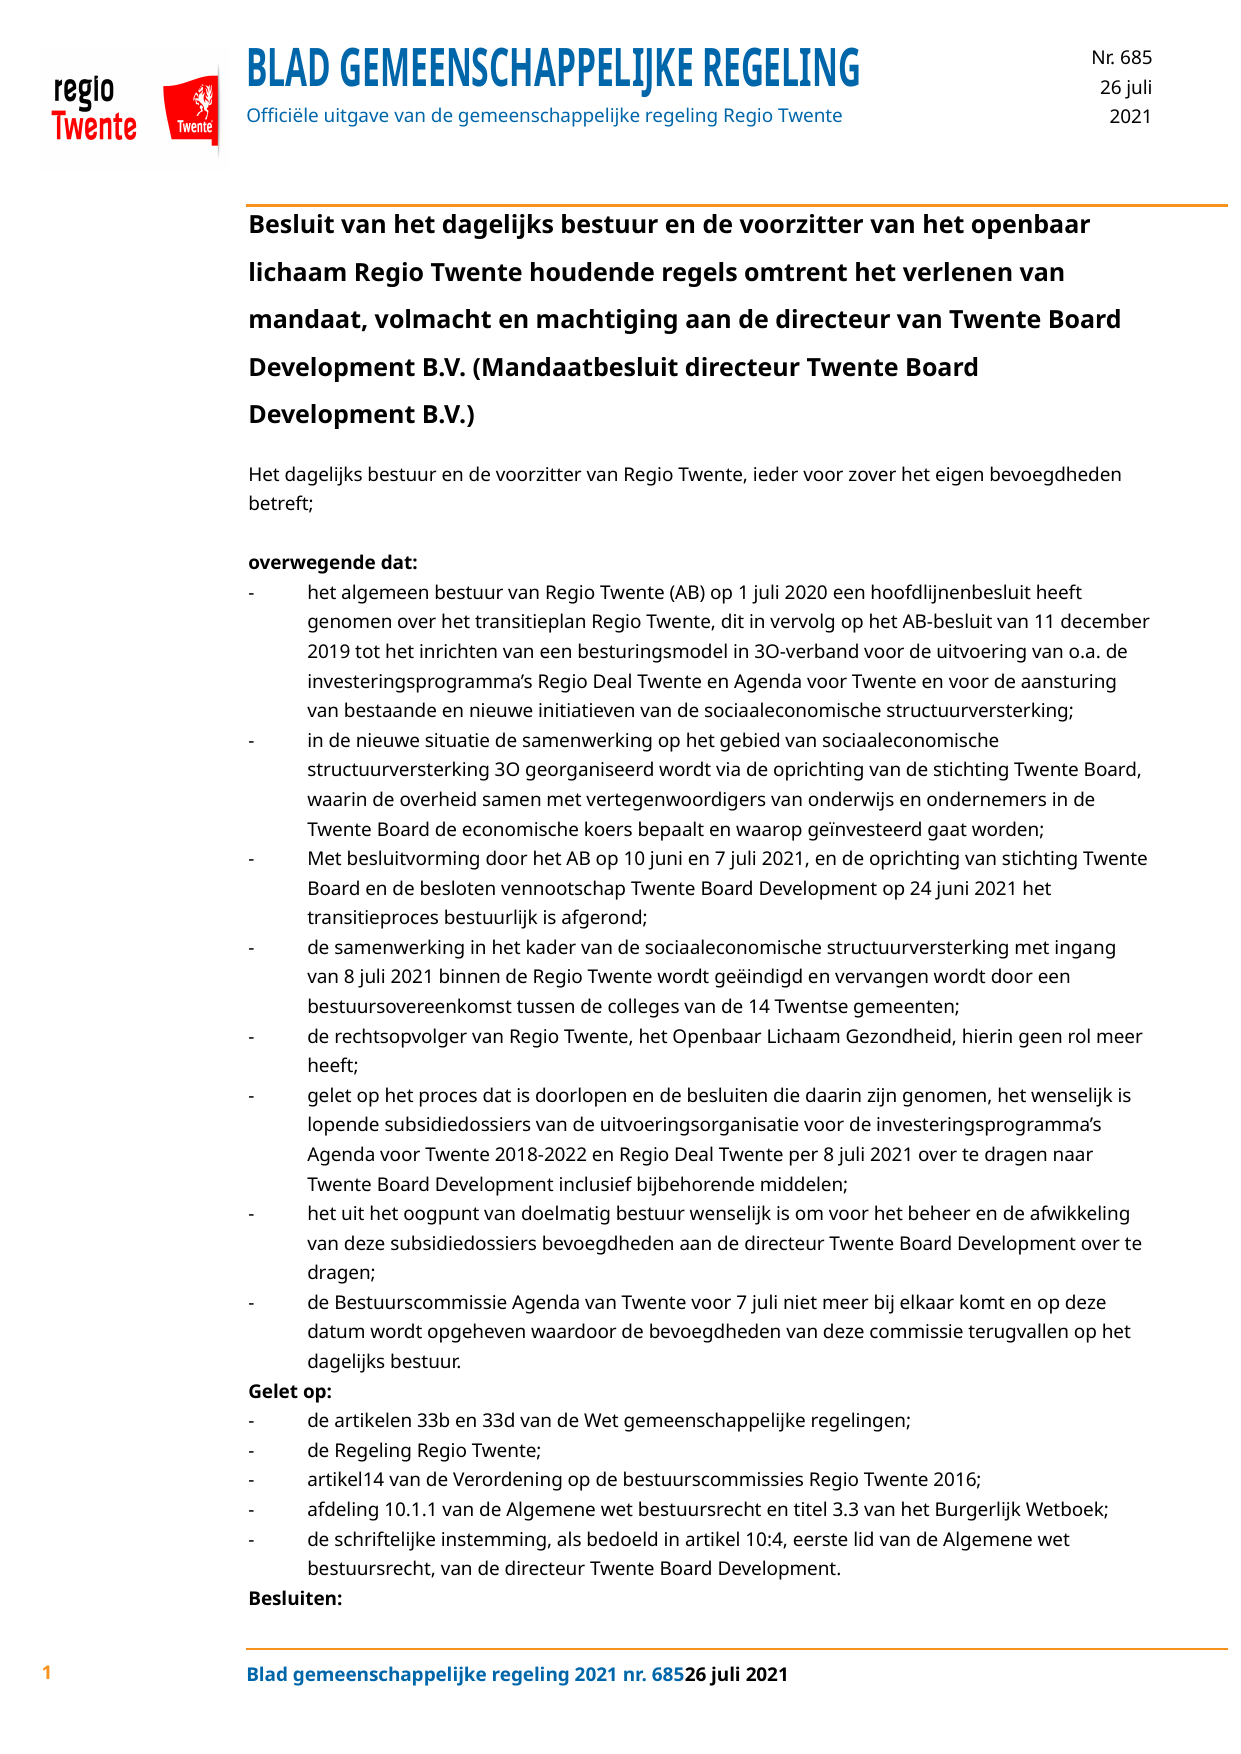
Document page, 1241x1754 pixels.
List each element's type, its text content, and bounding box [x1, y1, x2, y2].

list de artikelen 33b en 33d van de Wet gemeenschappelijke regelingen; [248, 1407, 1152, 1433]
list afdeling 10.1.1 van de Algemene wet bestuursrecht en titel 3.3 van het Burgerlijk Wetboek; [248, 1496, 1152, 1522]
text Gelet op: [248, 1378, 1152, 1403]
list de schriftelijke instemming, als bedoeld in artikel 10:4, eerste lid van de Algemene wet bestuursrecht, van de directeur Twente Board Development. [248, 1526, 1152, 1581]
list de samenwerking in het kader van de sociaaleconomische structuurversterking met ingang van 8 juli 2021 binnen de Regio Twente wordt geëindigd en vervangen wordt door een bestuursovereenkomst tussen de colleges van de 14 Twentse gemeenten; [248, 934, 1152, 1019]
list Met besluitvorming door het AB op 10 juni en 7 juli 2021, en de oprichting van stichting Twente Board en de besloten vennootschap Twente Board Development op 24 juni 2021 het transitieproces bestuurlijk is afgerond; [248, 845, 1152, 930]
text Het dagelijks bestuur en de voorzitter van Regio Twente, ieder voor zover het eigen bevoegdheden betreft; [248, 461, 1152, 516]
list de Bestuurscommissie Agenda van Twente voor 7 juli niet meer bij elkaar komt en op deze datum wordt opgeheven waardoor de bevoegdheden van deze commissie terugvallen op het dagelijks bestuur. [248, 1289, 1152, 1374]
list artikel14 van de Verordening op de bestuurscommissies Regio Twente 2016; [248, 1467, 1152, 1492]
list de rechtsopvolger van Regio Twente, het Openbaar Lichaam Gezondheid, hierin geen rol meer heeft; [248, 1023, 1152, 1078]
text overwegende dat: [248, 549, 1152, 575]
text Besluit van het dagelijks bestuur en de voorzitter van het openbaar lichaam Regio Twente houdende regels omtrent het verlenen van mandaat, volmacht en machtiging aan de directeur van Twente Board Development B.V. (Mandaatbesluit directeur Twente Board Development B.V.) [248, 207, 1152, 431]
list het algemeen bestuur van Regio Twente (AB) op 1 juli 2020 een hoofdlijnenbesluit heeft genomen over het transitieplan Regio Twente, dit in vervolg op het AB-besluit van 11 december 2019 tot het inrichten van een besturingsmodel in 3O-verband voor de uitvoering van o.a. de investeringsprogramma’s Regio Deal Twente en Agenda voor Twente en voor de aansturing van bestaande en nieuwe initiatieven van de sociaaleconomische structuurversterking; [248, 579, 1152, 723]
list het uit het oogpunt van doelmatig bestuur wenselijk is om voor het beheer en de afwikkeling van deze subsidiedossiers bevoegdheden aan de directeur Twente Board Development over te dragen; [248, 1200, 1152, 1285]
picture [41, 47, 231, 172]
text Besluiten: [248, 1585, 1152, 1611]
list de Regeling Regio Twente; [248, 1437, 1152, 1463]
list in de nieuwe situatie de samenwerking op het gebied van sociaaleconomische structuurversterking 3O georganiseerd wordt via de oprichting van de stichting Twente Board, waarin de overheid samen met vertegenwoordigers van onderwijs en ondernemers in de Twente Board de economische koers bepaalt en waarop geïnvesteerd gaat worden; [248, 727, 1152, 841]
list gelet op het proces dat is doorlopen en de besluiten die daarin zijn genomen, het wenselijk is lopende subsidiedossiers van de uitvoeringsorganisatie voor de investeringsprogramma’s Agenda voor Twente 2018-2022 en Regio Deal Twente per 8 juli 2021 over te dragen naar Twente Board Development inclusief bijbehorende middelen; [248, 1082, 1152, 1196]
